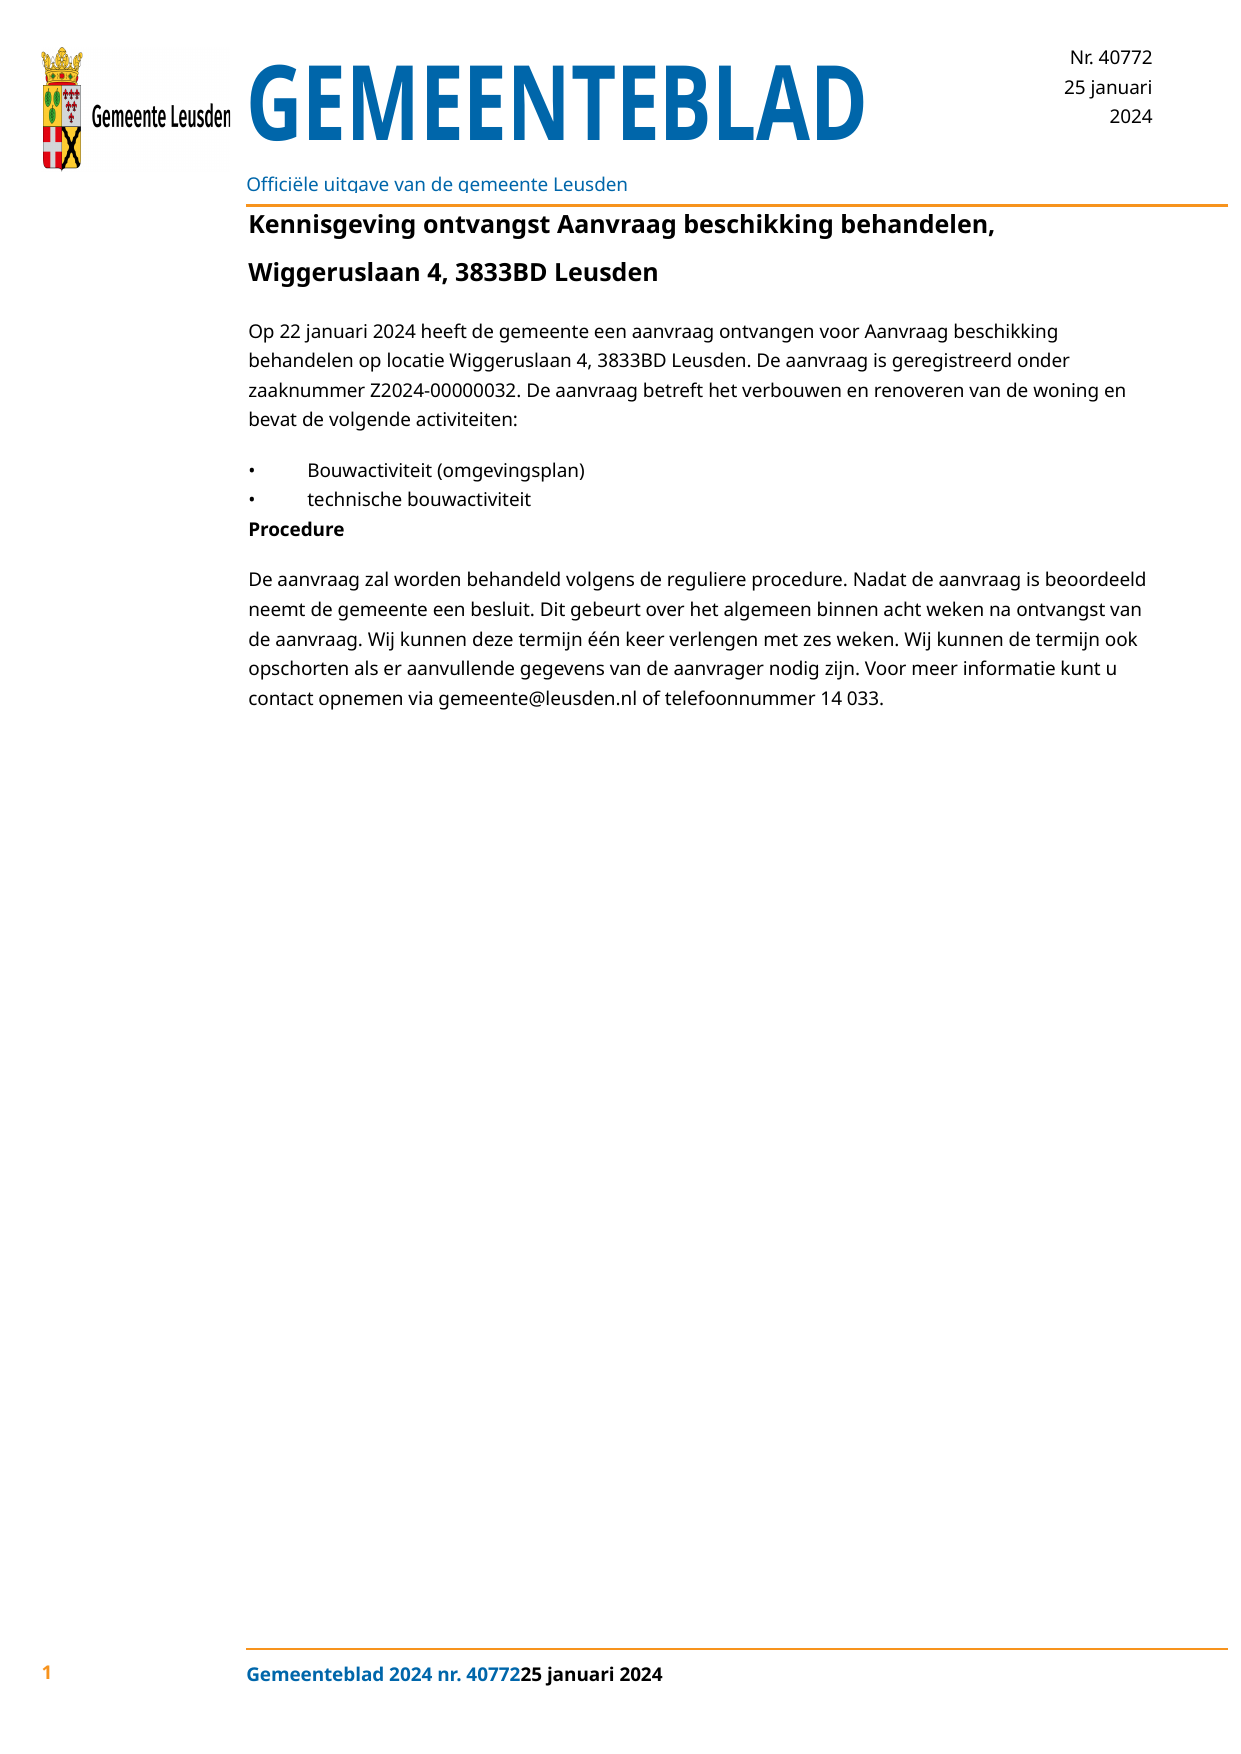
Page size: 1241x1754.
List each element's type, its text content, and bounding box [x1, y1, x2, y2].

text Procedure [248, 516, 1152, 542]
list technische bouwactiviteit [248, 487, 1152, 512]
list Bouwactiviteit (omgevingsplan) [248, 457, 1152, 483]
text Kennisgeving ontvangst Aanvraag beschikking behandelen, Wiggeruslaan 4, 3833BD Leusden [248, 207, 1152, 288]
picture [41, 47, 231, 172]
text Op 22 januari 2024 heeft de gemeente een aanvraag ontvangen voor Aanvraag beschikking behandelen op locatie Wiggeruslaan 4, 3833BD Leusden. De aanvraag is geregistreerd onder zaaknummer Z2024-00000032. De aanvraag betreft het verbouwen en renoveren van de woning en bevat de volgende activiteiten: [248, 318, 1152, 432]
text De aanvraag zal worden behandeld volgens de reguliere procedure. Nadat de aanvraag is beoordeeld neemt de gemeente een besluit. Dit gebeurt over het algemeen binnen acht weken na ontvangst van de aanvraag. Wij kunnen deze termijn één keer verlengen met zes weken. Wij kunnen de termijn ook opschorten als er aanvullende gegevens van de aanvrager nodig zijn. Voor meer informatie kunt u contact opnemen via gemeente@leusden.nl of telefoonnummer 14 033. [248, 567, 1152, 711]
